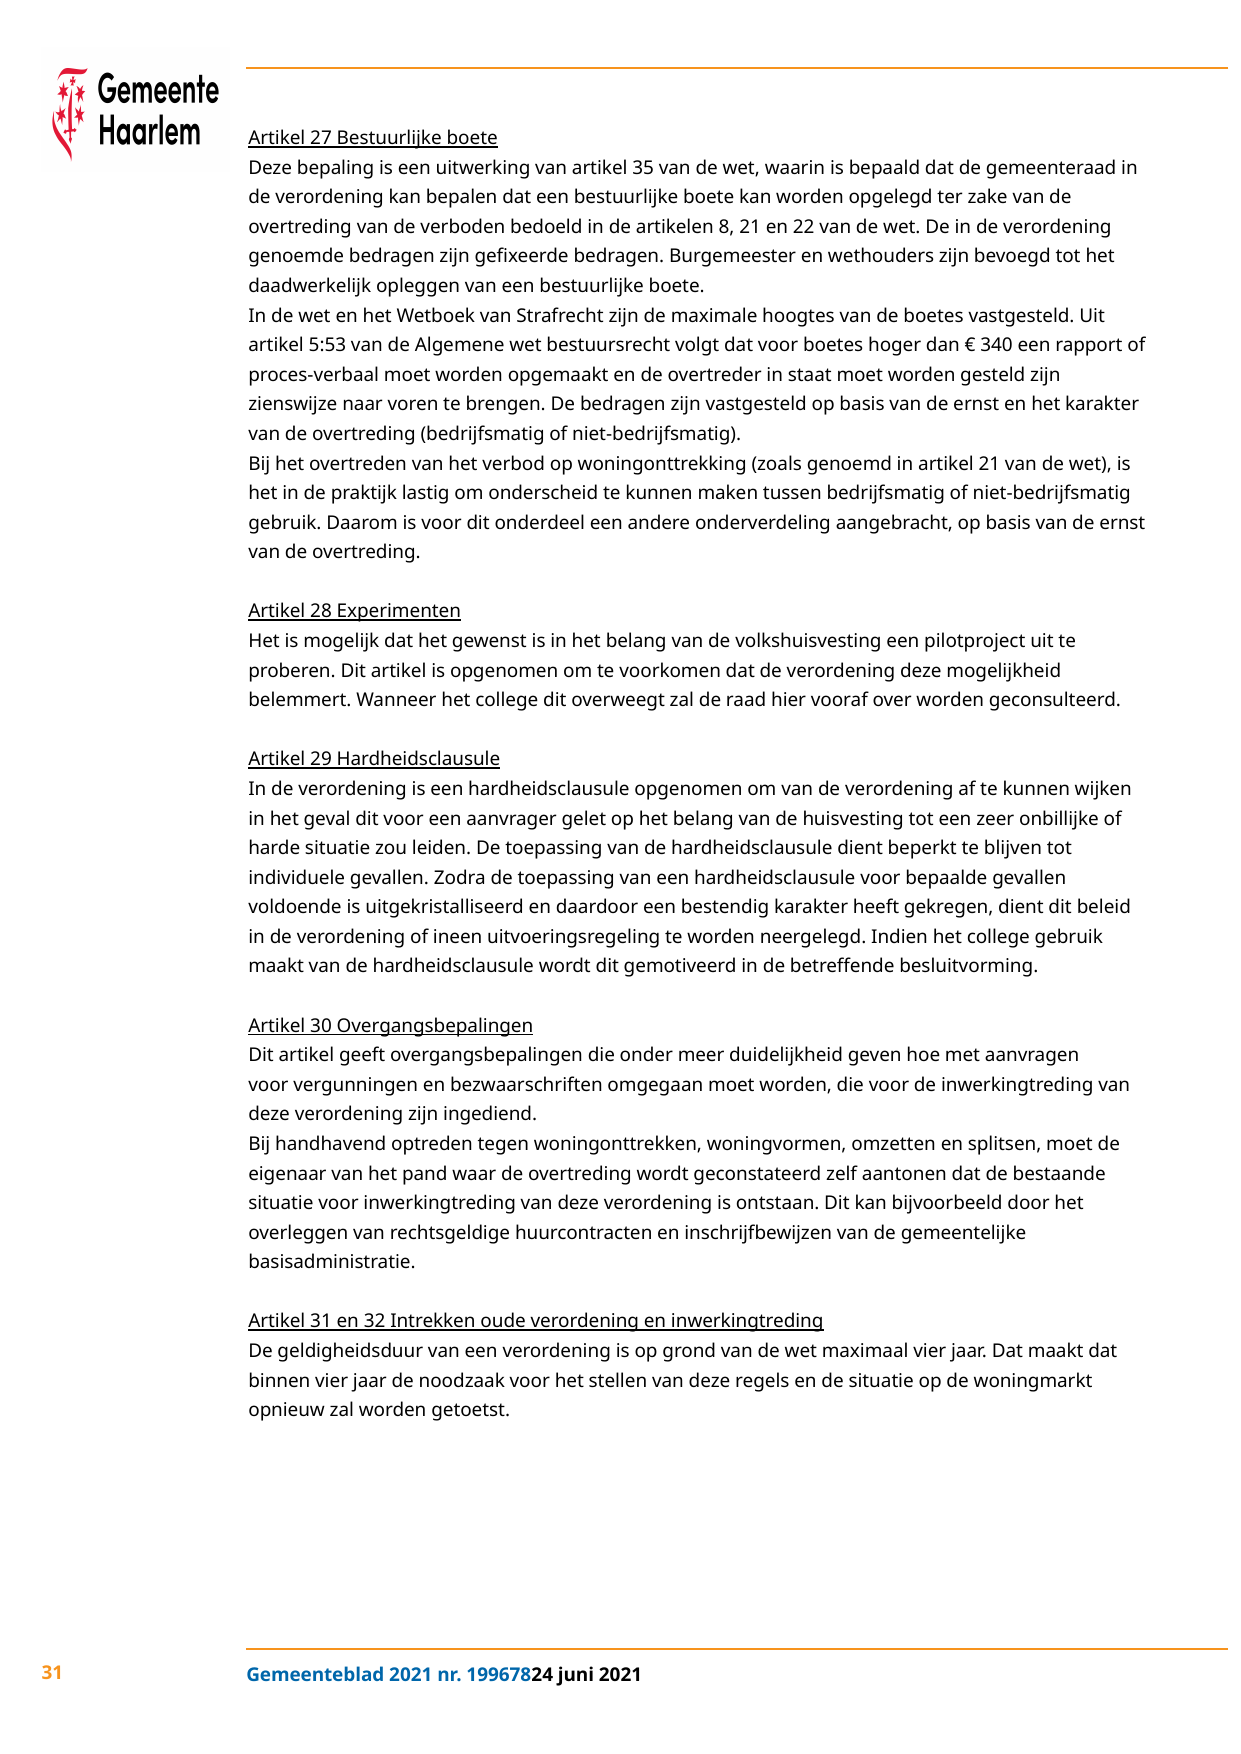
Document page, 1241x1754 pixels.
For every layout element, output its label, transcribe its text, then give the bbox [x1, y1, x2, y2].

text Artikel 31 en 32 Intrekken oude verordening en inwerkingtreding [248, 1308, 1152, 1333]
text Deze bepaling is een uitwerking van artikel 35 van de wet, waarin is bepaald dat de gemeenteraad in de verordening kan bepalen dat een bestuurlijke boete kan worden opgelegd ter zake van de overtreding van de verboden bedoeld in de artikelen 8, 21 en 22 van de wet. De in de verordening genoemde bedragen zijn gefixeerde bedragen. Burgemeester en wethouders zijn bevoegd tot het daadwerkelijk opleggen van een bestuurlijke boete. [248, 154, 1152, 298]
picture [41, 47, 231, 172]
text In de wet en het Wetboek van Strafrecht zijn de maximale hoogtes van de boetes vastgesteld. Uit artikel 5:53 van de Algemene wet bestuursrecht volgt dat voor boetes hoger dan € 340 een rapport of proces-verbaal moet worden opgemaakt en de overtreder in staat moet worden gesteld zijn zienswijze naar voren te brengen. De bedragen zijn vastgesteld op basis van de ernst en het karakter van de overtreding (bedrijfsmatig of niet-bedrijfsmatig). [248, 302, 1152, 446]
text In de verordening is een hardheidsclausule opgenomen om van de verordening af te kunnen wijken in het geval dit voor een aanvrager gelet op het belang van de huisvesting tot een zeer onbillijke of harde situatie zou leiden. De toepassing van de hardheidsclausule dient beperkt te blijven tot individuele gevallen. Zodra de toepassing van een hardheidsclausule voor bepaalde gevallen voldoende is uitgekristalliseerd en daardoor een bestendig karakter heeft gekregen, dient dit beleid in de verordening of ineen uitvoeringsregeling te worden neergelegd. Indien het college gebruik maakt van de hardheidsclausule wordt dit gemotiveerd in de betreffende besluitvorming. [248, 775, 1152, 978]
text Het is mogelijk dat het gewenst is in het belang van de volkshuisvesting een pilotproject uit te proberen. Dit artikel is opgenomen om te voorkomen dat de verordening deze mogelijkheid belemmert. Wanneer het college dit overweegt zal de raad hier vooraf over worden geconsulteerd. [248, 627, 1152, 712]
text Bij het overtreden van het verbod op woningonttrekking (zoals genoemd in artikel 21 van de wet), is het in de praktijk lastig om onderscheid te kunnen maken tussen bedrijfsmatig of niet-bedrijfsmatig gebruik. Daarom is voor dit onderdeel een andere onderverdeling aangebracht, op basis van de ernst van de overtreding. [248, 450, 1152, 564]
text Artikel 27 Bestuurlijke boete [248, 124, 1152, 150]
text Bij handhavend optreden tegen woningonttrekken, woningvormen, omzetten en splitsen, moet de eigenaar van het pand waar de overtreding wordt geconstateerd zelf aantonen dat de bestaande situatie voor inwerkingtreding van deze verordening is ontstaan. Dit kan bijvoorbeeld door het overleggen van rechtsgeldige huurcontracten en inschrijfbewijzen van de gemeentelijke basisadministratie. [248, 1130, 1152, 1274]
text De geldigheidsduur van een verordening is op grond van de wet maximaal vier jaar. Dat maakt dat binnen vier jaar de noodzaak voor het stellen van deze regels en de situatie op de woningmarkt opnieuw zal worden getoetst. [248, 1337, 1152, 1422]
text Dit artikel geeft overgangsbepalingen die onder meer duidelijkheid geven hoe met aanvragen [248, 1041, 1152, 1067]
text voor vergunningen en bezwaarschriften omgegaan moet worden, die voor de inwerkingtreding van deze verordening zijn ingediend. [248, 1071, 1152, 1126]
text Artikel 30 Overgangsbepalingen [248, 1012, 1152, 1038]
text Artikel 29 Hardheidsclausule [248, 746, 1152, 771]
text Artikel 28 Experimenten [248, 598, 1152, 623]
